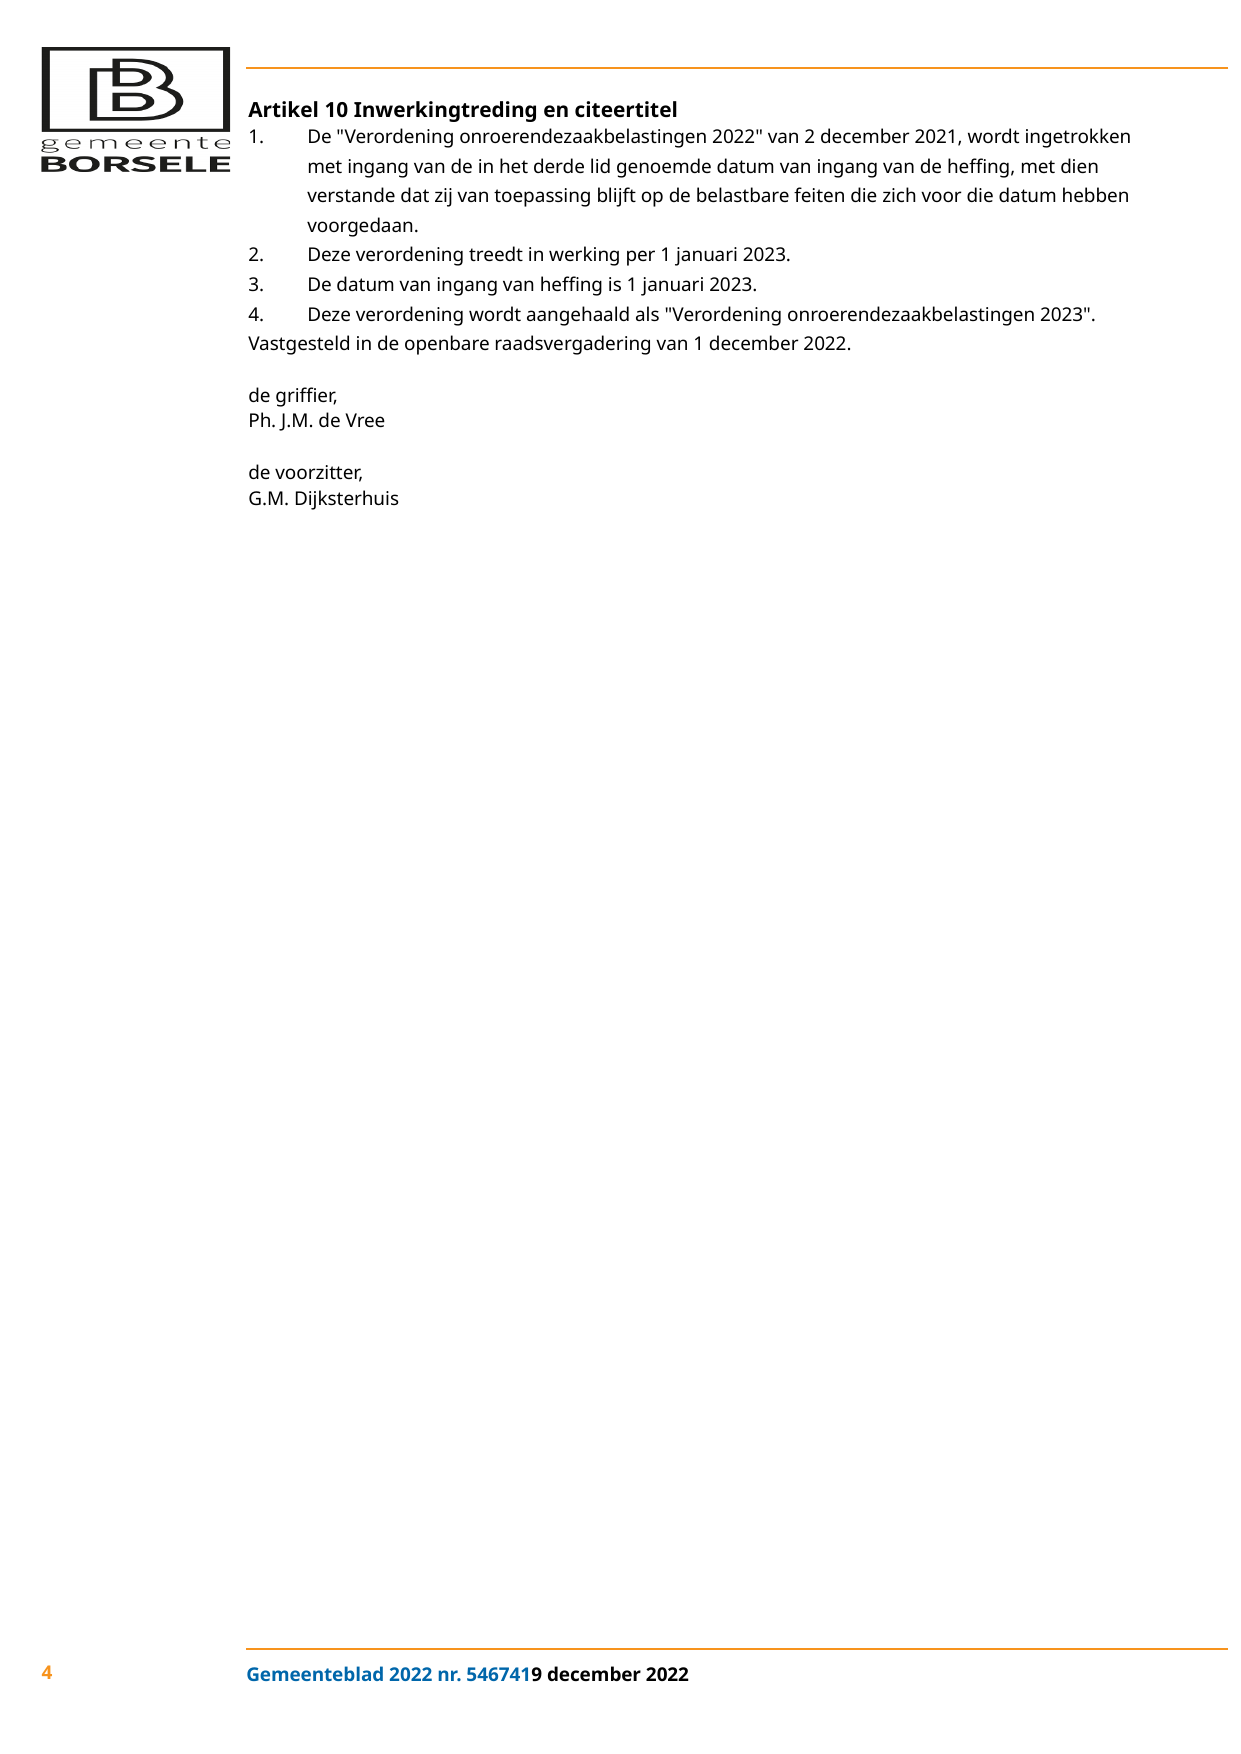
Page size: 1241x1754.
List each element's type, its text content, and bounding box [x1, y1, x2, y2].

list Deze verordening treedt in werking per 1 januari 2023. [248, 242, 1152, 267]
list De "Verordening onroerendezaakbelastingen 2022" van 2 december 2021, wordt ingetrokken met ingang van de in het derde lid genoemde datum van ingang van de heffing, met dien verstande dat zij van toepassing blijft op de belastbare feiten die zich voor die datum hebben voorgedaan. [248, 123, 1152, 238]
text de voorzitter, [248, 459, 1152, 485]
list De datum van ingang van heffing is 1 januari 2023. [248, 271, 1152, 297]
text Artikel 10 Inwerkingtreding en citeertitel [248, 95, 1152, 123]
picture [41, 47, 231, 172]
text Ph. J.M. de Vree [248, 407, 1152, 433]
list Deze verordening wordt aangehaald als "Verordening onroerendezaakbelastingen 2023". [248, 301, 1152, 326]
text de griffier, [248, 382, 1152, 407]
text Vastgesteld in de openbare raadsvergadering van 1 december 2022. [248, 330, 1152, 356]
text G.M. Dijksterhuis [248, 485, 1152, 510]
